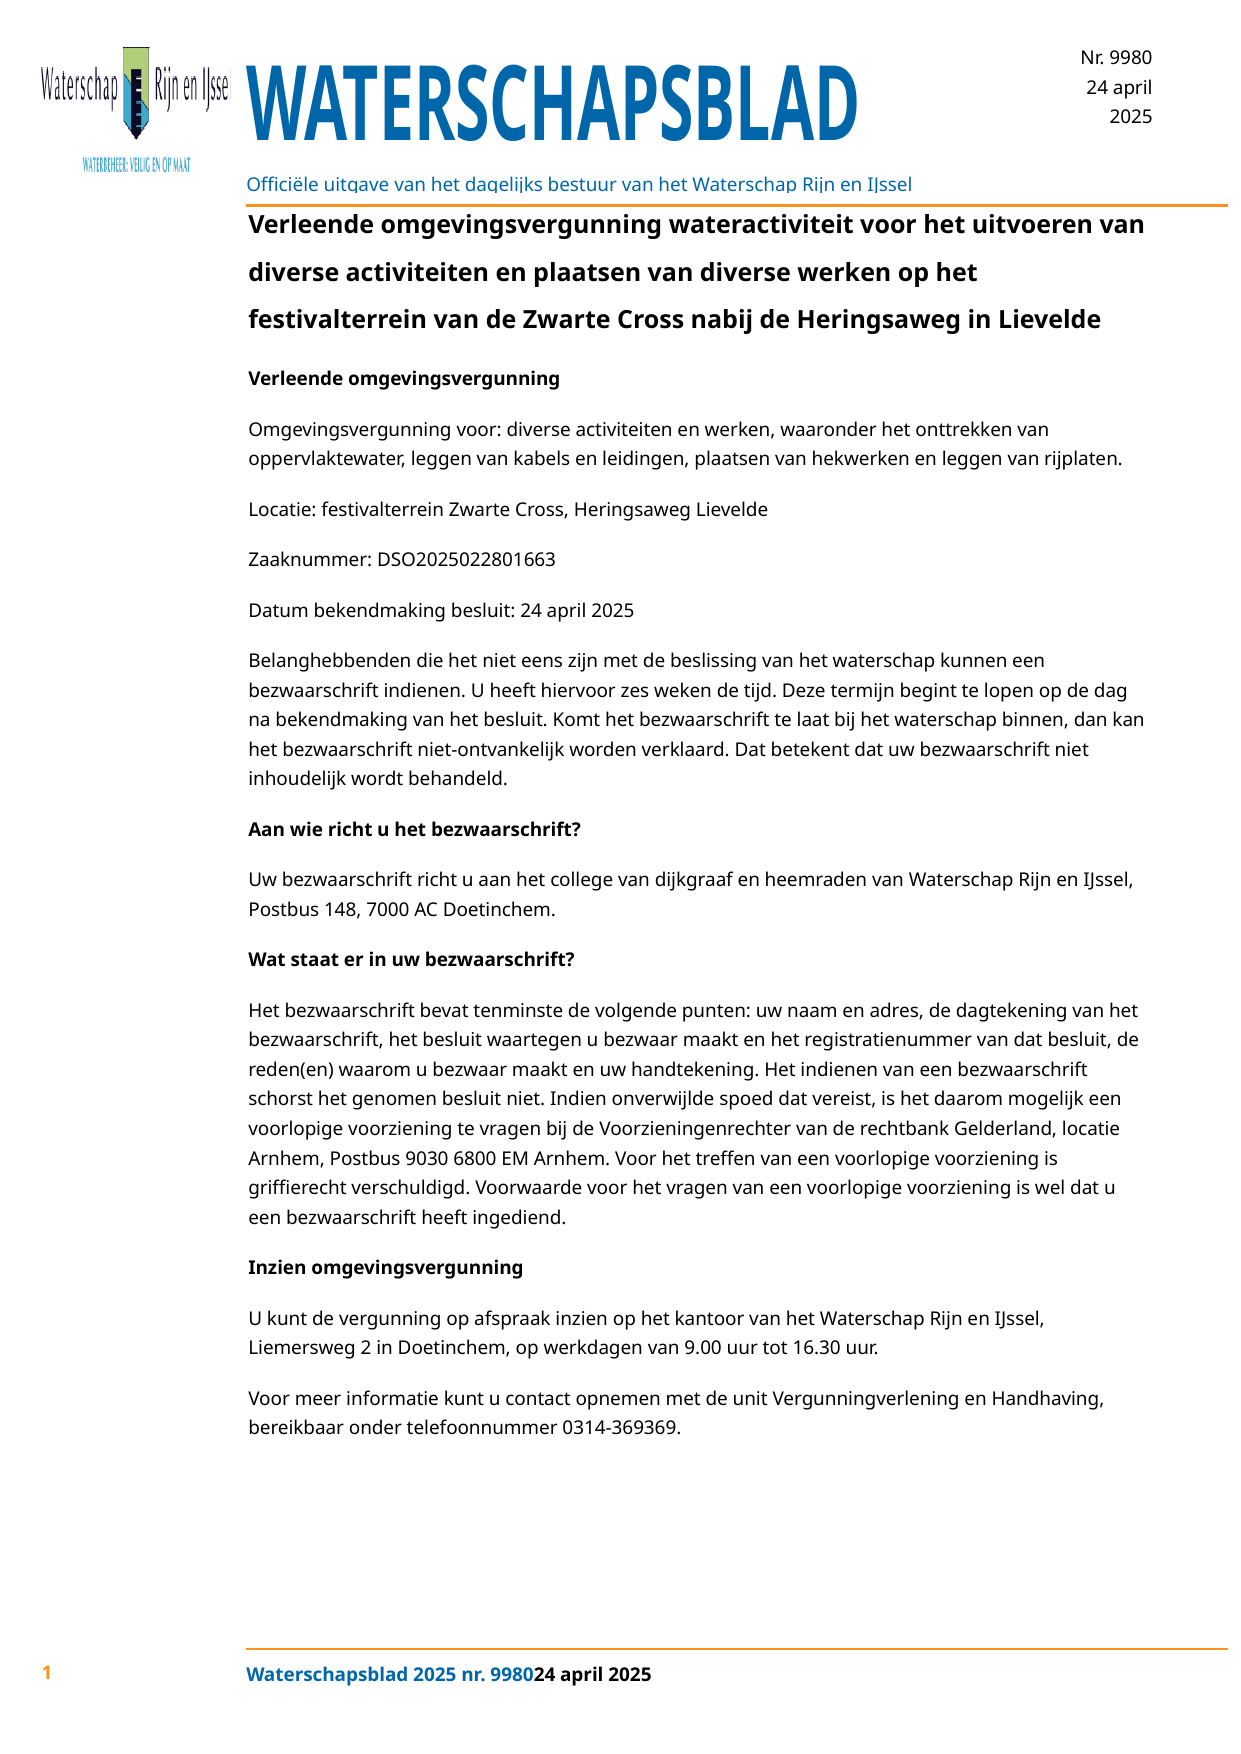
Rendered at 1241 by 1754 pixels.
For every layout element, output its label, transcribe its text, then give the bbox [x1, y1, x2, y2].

text Aan wie richt u het bezwaarschrift? [248, 816, 1152, 842]
picture [41, 47, 231, 172]
text Verleende omgevingsvergunning wateractiviteit voor het uitvoeren van diverse activiteiten en plaatsen van diverse werken op het festivalterrein van de Zwarte Cross nabij de Heringsaweg in Lievelde [248, 207, 1152, 336]
text U kunt de vergunning op afspraak inzien op het kantoor van het Waterschap Rijn en IJssel, Liemersweg 2 in Doetinchem, op werkdagen van 9.00 uur tot 16.30 uur. [248, 1305, 1152, 1360]
text Belanghebbenden die het niet eens zijn met de beslissing van het waterschap kunnen een bezwaarschrift indienen. U heeft hiervoor zes weken de tijd. Deze termijn begint te lopen op de dag na bekendmaking van het besluit. Komt het bezwaarschrift te laat bij het waterschap binnen, dan kan het bezwaarschrift niet-ontvankelijk worden verklaard. Dat betekent dat uw bezwaarschrift niet inhoudelijk wordt behandeld. [248, 647, 1152, 791]
text Het bezwaarschrift bevat tenminste de volgende punten: uw naam en adres, de dagtekening van het bezwaarschrift, het besluit waartegen u bezwaar maakt en het registratienummer van dat besluit, de reden(en) waarom u bezwaar maakt en uw handtekening. Het indienen van een bezwaarschrift schorst het genomen besluit niet. Indien onverwijlde spoed dat vereist, is het daarom mogelijk een voorlopige voorziening te vragen bij de Voorzieningenrechter van de rechtbank Gelderland, locatie Arnhem, Postbus 9030 6800 EM Arnhem. Voor het treffen van een voorlopige voorziening is griffierecht verschuldigd. Voorwaarde voor het vragen van een voorlopige voorziening is wel dat u een bezwaarschrift heeft ingediend. [248, 997, 1152, 1229]
text Datum bekendmaking besluit: 24 april 2025 [248, 597, 1152, 622]
text Locatie: festivalterrein Zwarte Cross, Heringsaweg Lievelde [248, 496, 1152, 522]
text Wat staat er in uw bezwaarschrift? [248, 946, 1152, 972]
text Verleende omgevingsvergunning [248, 366, 1152, 391]
text Uw bezwaarschrift richt u aan het college van dijkgraaf en heemraden van Waterschap Rijn en IJssel, Postbus 148, 7000 AC Doetinchem. [248, 866, 1152, 922]
text Voor meer informatie kunt u contact opnemen met de unit Vergunningverlening en Handhaving, bereikbaar onder telefoonnummer 0314-369369. [248, 1385, 1152, 1440]
text Zaaknummer: DSO2025022801663 [248, 546, 1152, 572]
text Inzien omgevingsvergunning [248, 1254, 1152, 1280]
text Omgevingsvergunning voor: diverse activiteiten en werken, waaronder het onttrekken van oppervlaktewater, leggen van kabels en leidingen, plaatsen van hekwerken en leggen van rijplaten. [248, 416, 1152, 471]
